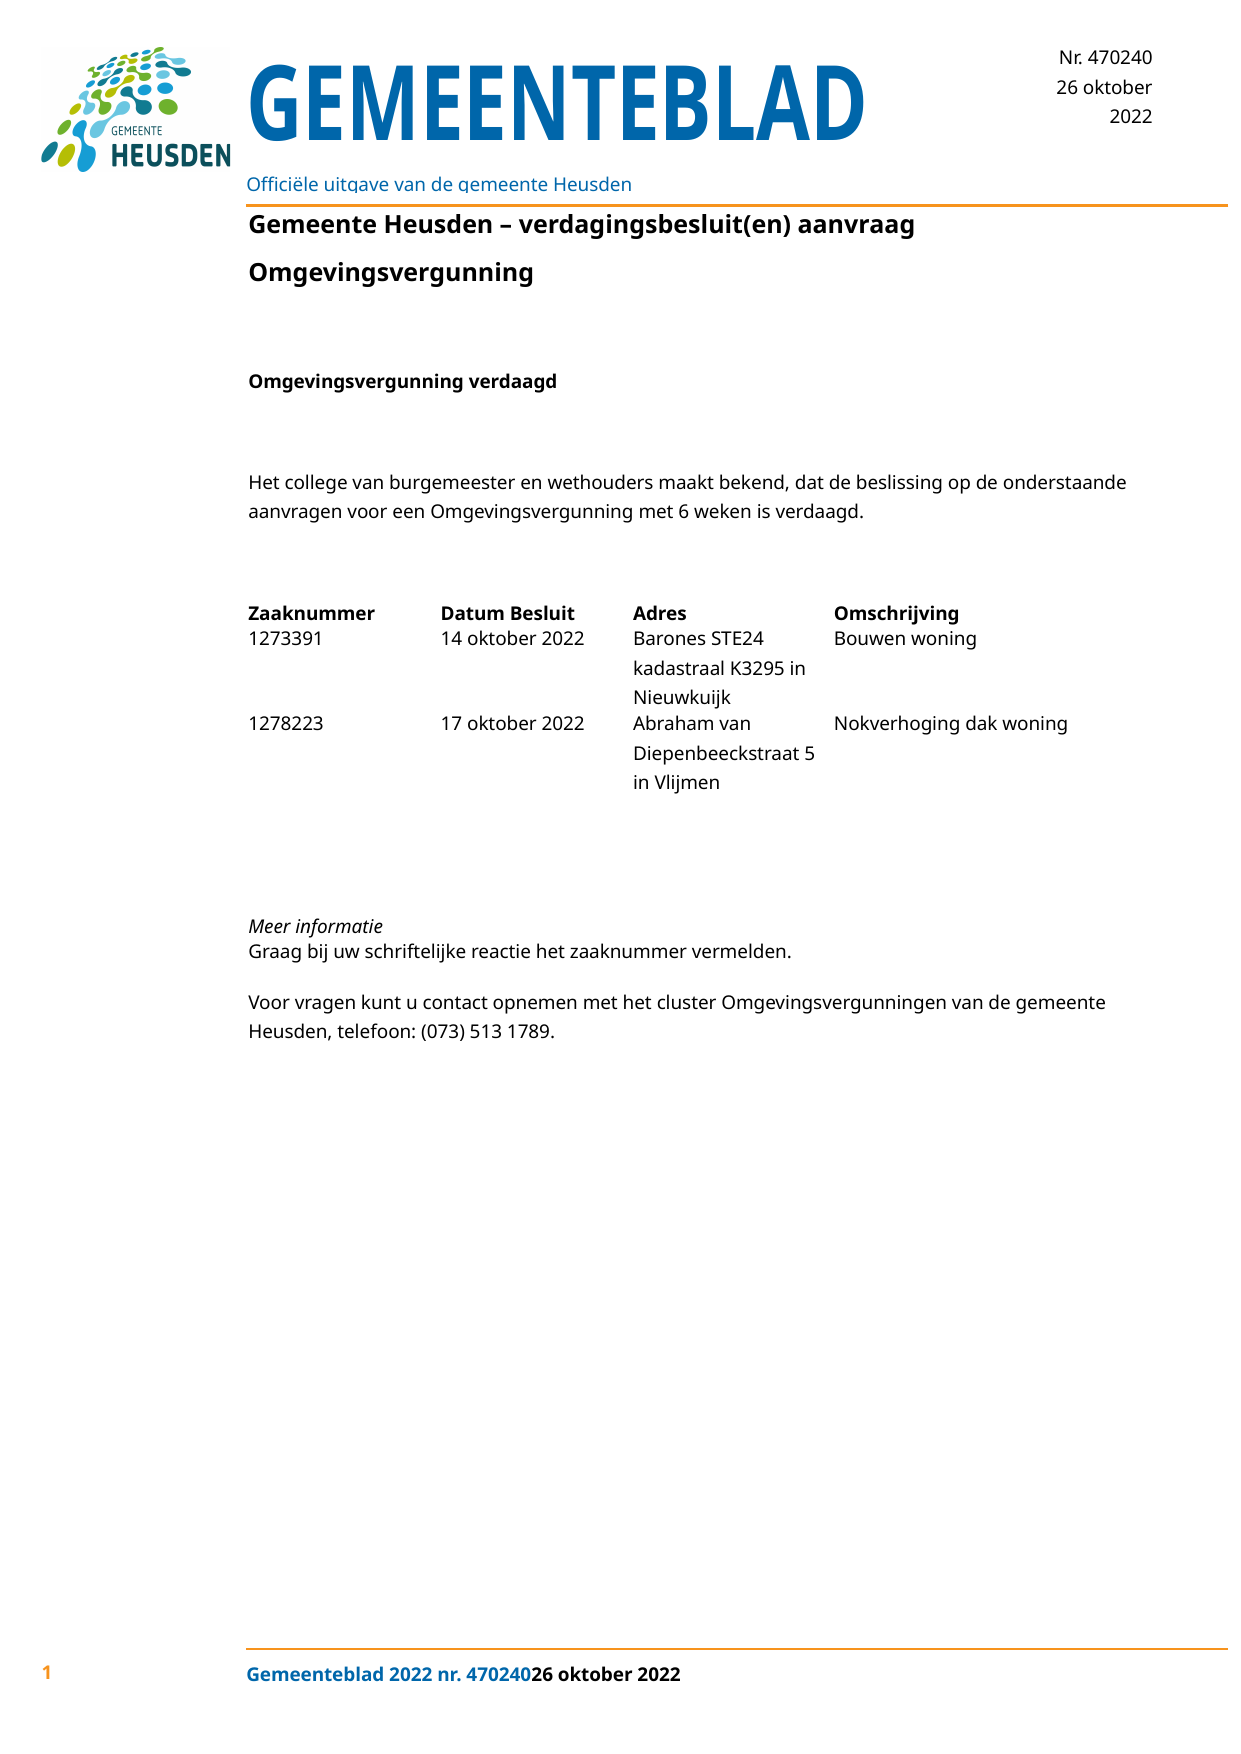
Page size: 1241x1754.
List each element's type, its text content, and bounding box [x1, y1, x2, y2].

text Graag bij uw schriftelijke reactie het zaaknummer vermelden. [248, 938, 1152, 964]
table_cell Nokverhoging dak woning [834, 710, 1152, 795]
table_header Zaaknummer [248, 600, 440, 625]
table_cell 17 oktober 2022 [440, 710, 633, 795]
table_header Adres [633, 600, 834, 625]
picture [41, 47, 231, 172]
table_cell Bouwen woning [834, 625, 1152, 710]
table_header Datum Besluit [440, 600, 633, 625]
text Meer informatie [248, 913, 1152, 938]
table_cell 14 oktober 2022 [440, 625, 633, 710]
text Gemeente Heusden – verdagingsbesluit(en) aanvraag Omgevingsvergunning [248, 207, 1152, 288]
text Het college van burgemeester en wethouders maakt bekend, dat de beslissing op de onderstaande aanvragen voor een Omgevingsvergunning met 6 weken is verdaagd. [248, 469, 1152, 524]
table_cell 1273391 [248, 625, 440, 710]
table_cell 1278223 [248, 710, 440, 795]
table_cell Barones STE24 kadastraal K3295 in Nieuwkuijk [633, 625, 834, 710]
text Omgevingsvergunning verdaagd [248, 368, 1152, 394]
text Voor vragen kunt u contact opnemen met het cluster Omgevingsvergunningen van de gemeente Heusden, telefoon: (073) 513 1789. [248, 989, 1152, 1044]
table_cell Abraham van Diepenbeeckstraat 5 in Vlijmen [633, 710, 834, 795]
table_header Omschrijving [834, 600, 1152, 625]
